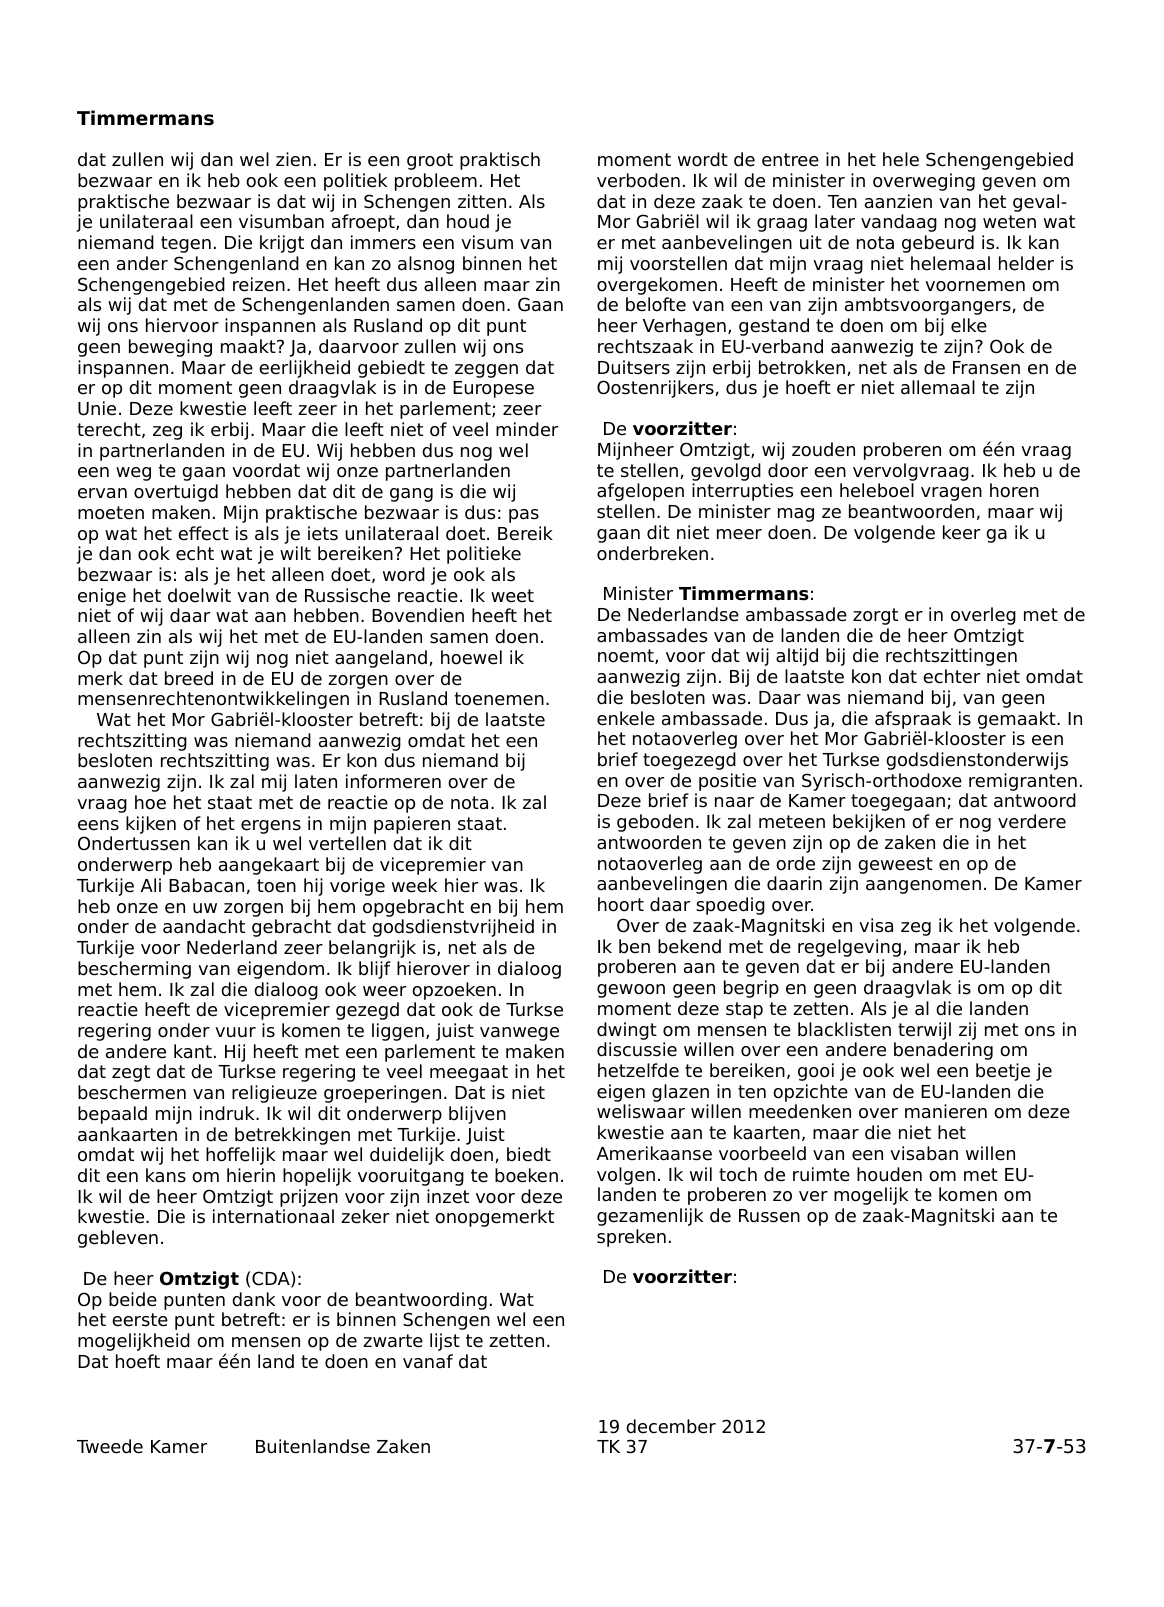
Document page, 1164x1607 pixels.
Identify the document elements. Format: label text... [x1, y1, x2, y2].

text De voorzitter: [596, 1267, 1087, 1288]
text Op beide punten dank voor de beantwoording. Wat het eerste punt betreft: er is binnen Schengen wel een mogelijkheid om mensen op de zwarte lijst te zetten. Dat hoeft maar één land te doen en vanaf dat [77, 1289, 567, 1372]
text moment wordt de entree in het hele Schengengebied verboden. Ik wil de minister in overweging geven om dat in deze zaak te doen. Ten aanzien van het geval-Mor Gabriël wil ik graag later vandaag nog weten wat er met aanbevelingen uit de nota gebeurd is. Ik kan mij voorstellen dat mijn vraag niet helemaal helder is overgekomen. Heeft de minister het voornemen om de belofte van een van zijn ambtsvoorgangers, de heer Verhagen, gestand te doen om bij elke rechtszaak in EU-verband aanwezig te zijn? Ook de Duitsers zijn erbij betrokken, net als de Fransen en de Oostenrijkers, dus je hoeft er niet allemaal te zijn [596, 150, 1087, 399]
text dat zullen wij dan wel zien. Er is een groot praktisch bezwaar en ik heb ook een politiek probleem. Het praktische bezwaar is dat wij in Schengen zitten. Als je unilateraal een visumban afroept, dan houd je niemand tegen. Die krijgt dan immers een visum van een ander Schengenland en kan zo alsnog binnen het Schengengebied reizen. Het heeft dus alleen maar zin als wij dat met de Schengenlanden samen doen. Gaan wij ons hiervoor inspannen als Rusland op dit punt geen beweging maakt? Ja, daarvoor zullen wij ons inspannen. Maar de eerlijkheid gebiedt te zeggen dat er op dit moment geen draagvlak is in de Europese Unie. Deze kwestie leeft zeer in het parlement; zeer terecht, zeg ik erbij. Maar die leeft niet of veel minder in partnerlanden in de EU. Wij hebben dus nog wel een weg te gaan voordat wij onze partnerlanden ervan overtuigd hebben dat dit de gang is die wij moeten maken. Mijn praktische bezwaar is dus: pas op wat het effect is als je iets unilateraal doet. Bereik je dan ook echt wat je wilt bereiken? Het politieke bezwaar is: als je het alleen doet, word je ook als enige het doelwit van de Russische reactie. Ik weet niet of wij daar wat aan hebben. Bovendien heeft het alleen zin als wij het met de EU-landen samen doen. Op dat punt zijn wij nog niet aangeland, hoewel ik merk dat breed in de EU de zorgen over de mensenrechtenontwikkelingen in Rusland toenemen. [77, 150, 567, 710]
text Minister Timmermans: [596, 584, 1087, 605]
text De voorzitter: [596, 419, 1087, 440]
text De Nederlandse ambassade zorgt er in overleg met de ambassades van de landen die de heer Omtzigt noemt, voor dat wij altijd bij die rechtszittingen aanwezig zijn. Bij de laatste kon dat echter niet omdat die besloten was. Daar was niemand bij, van geen enkele ambassade. Dus ja, die afspraak is gemaakt. In het notaoverleg over het Mor Gabriël-klooster is een brief toegezegd over het Turkse godsdienstonderwijs en over de positie van Syrisch-orthodoxe remigranten. Deze brief is naar de Kamer toegegaan; dat antwoord is geboden. Ik zal meteen bekijken of er nog verdere antwoorden te geven zijn op de zaken die in het notaoverleg aan de orde zijn geweest en op de aanbevelingen die daarin zijn aangenomen. De Kamer hoort daar spoedig over. [596, 605, 1087, 916]
text Mijnheer Omtzigt, wij zouden proberen om één vraag te stellen, gevolgd door een vervolgvraag. Ik heb u de afgelopen interrupties een heleboel vragen horen stellen. De minister mag ze beantwoorden, maar wij gaan dit niet meer doen. De volgende keer ga ik u onderbreken. [596, 440, 1087, 564]
text Wat het Mor Gabriël-klooster betreft: bij de laatste rechtszitting was niemand aanwezig omdat het een besloten rechtszitting was. Er kon dus niemand bij aanwezig zijn. Ik zal mij laten informeren over de vraag hoe het staat met de reactie op de nota. Ik zal eens kijken of het ergens in mijn papieren staat. Ondertussen kan ik u wel vertellen dat ik dit onderwerp heb aangekaart bij de vicepremier van Turkije Ali Babacan, toen hij vorige week hier was. Ik heb onze en uw zorgen bij hem opgebracht en bij hem onder de aandacht gebracht dat godsdienstvrijheid in Turkije voor Nederland zeer belangrijk is, net als de bescherming van eigendom. Ik blijf hierover in dialoog met hem. Ik zal die dialoog ook weer opzoeken. In reactie heeft de vicepremier gezegd dat ook de Turkse regering onder vuur is komen te liggen, juist vanwege de andere kant. Hij heeft met een parlement te maken dat zegt dat de Turkse regering te veel meegaat in het beschermen van religieuze groeperingen. Dat is niet bepaald mijn indruk. Ik wil dit onderwerp blijven aankaarten in de betrekkingen met Turkije. Juist omdat wij het hoffelijk maar wel duidelijk doen, biedt dit een kans om hierin hopelijk vooruitgang te boeken. Ik wil de heer Omtzigt prijzen voor zijn inzet voor deze kwestie. Die is internationaal zeker niet onopgemerkt gebleven. [77, 710, 567, 1249]
text Over de zaak-Magnitski en visa zeg ik het volgende. Ik ben bekend met de regelgeving, maar ik heb proberen aan te geven dat er bij andere EU-landen gewoon geen begrip en geen draagvlak is om op dit moment deze stap te zetten. Als je al die landen dwingt om mensen te blacklisten terwijl zij met ons in discussie willen over een andere benadering om hetzelfde te bereiken, gooi je ook wel een beetje je eigen glazen in ten opzichte van de EU-landen die weliswaar willen meedenken over manieren om deze kwestie aan te kaarten, maar die niet het Amerikaanse voorbeeld van een visaban willen volgen. Ik wil toch de ruimte houden om met EU-landen te proberen zo ver mogelijk te komen om gezamenlijk de Russen op de zaak-Magnitski aan te spreken. [596, 916, 1087, 1247]
text De heer Omtzigt (CDA): [77, 1269, 567, 1289]
